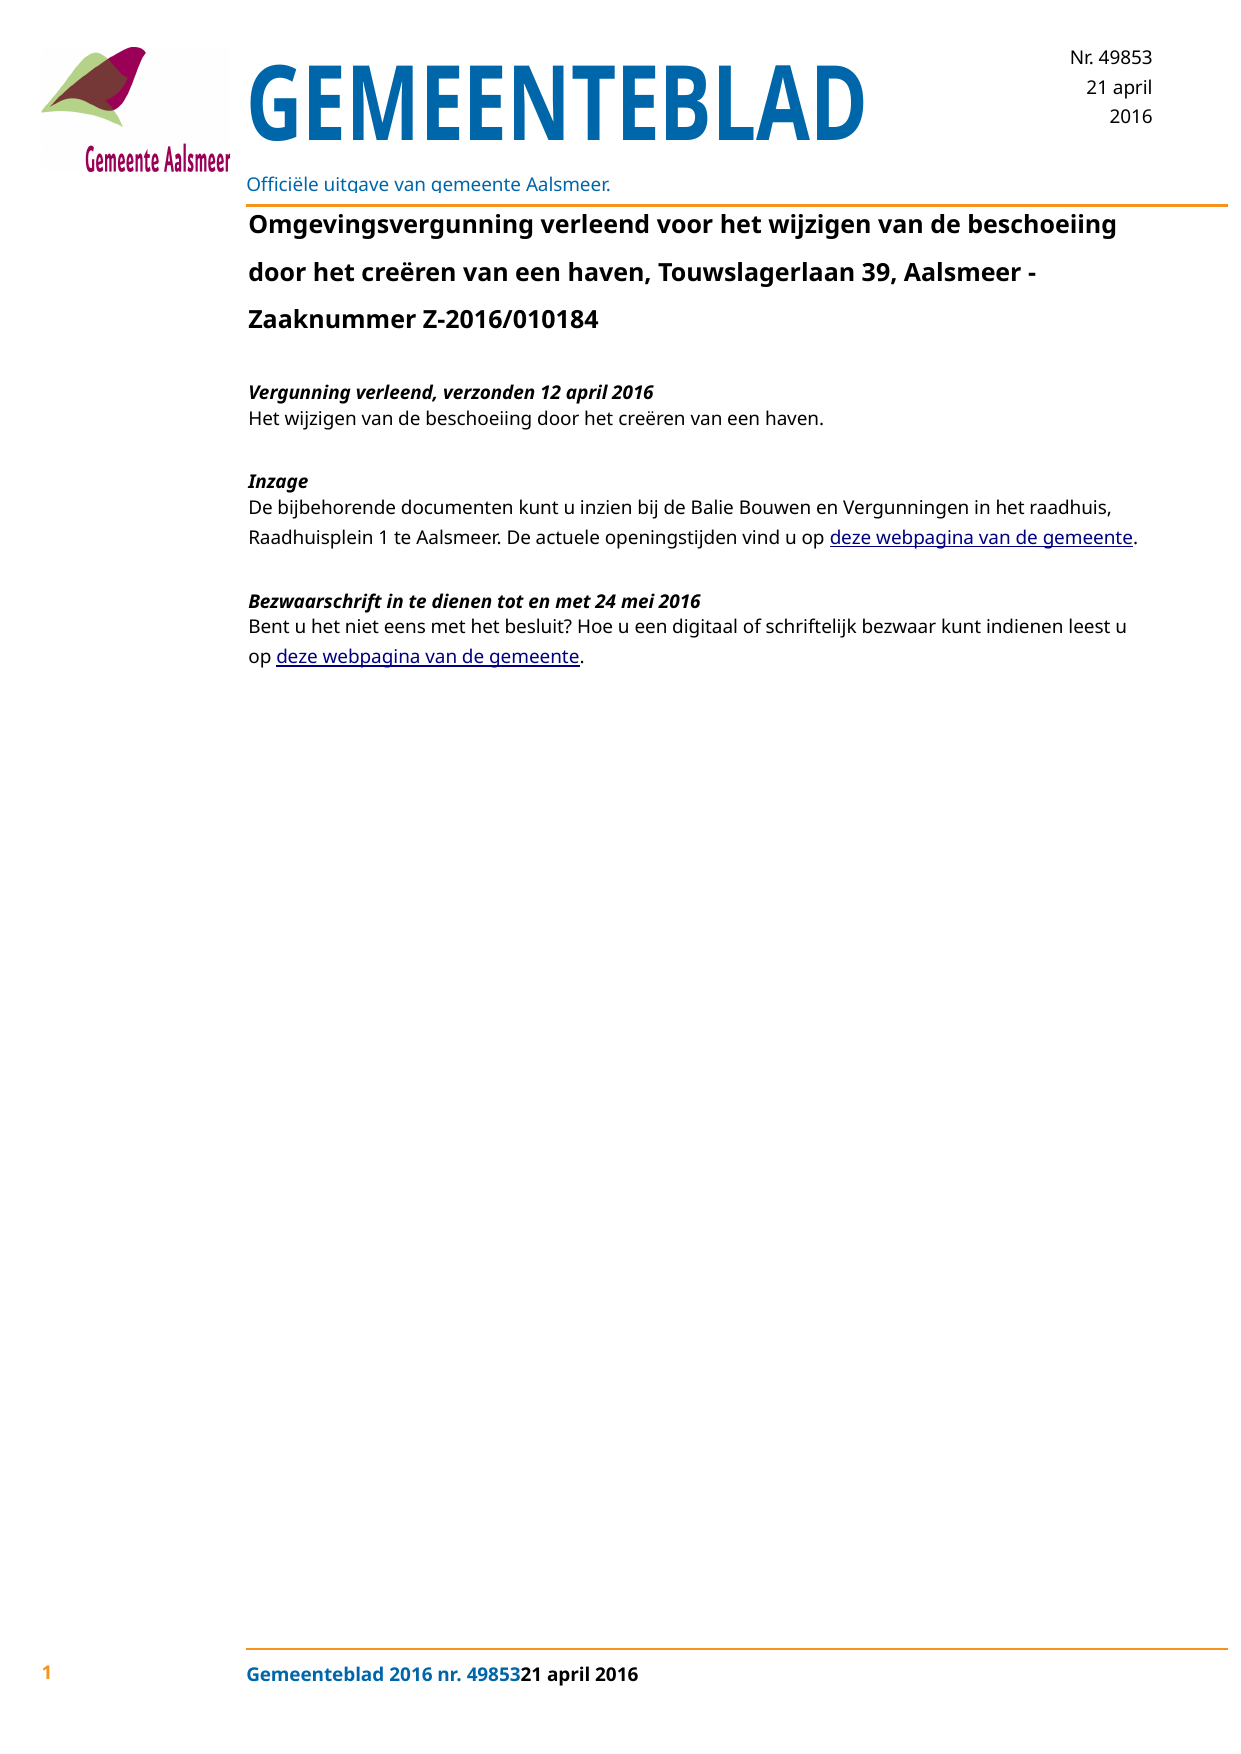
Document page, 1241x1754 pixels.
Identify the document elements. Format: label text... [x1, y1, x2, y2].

text Bezwaarschrift in te dienen tot en met 24 mei 2016 [248, 588, 1152, 614]
text De bijbehorende documenten kunt u inzien bij de Balie Bouwen en Vergunningen in het raadhuis, Raadhuisplein 1 te Aalsmeer. De actuele openingstijden vind u op deze webpagina van de gemeente. [248, 494, 1152, 550]
text Inzage [248, 469, 1152, 494]
text Omgevingsvergunning verleend voor het wijzigen van de beschoeiing door het creëren van een haven, Touwslagerlaan 39, Aalsmeer - Zaaknummer Z-2016/010184 [248, 207, 1152, 336]
text Het wijzigen van de beschoeiing door het creëren van een haven. [248, 405, 1152, 431]
text Vergunning verleend, verzonden 12 april 2016 [248, 379, 1152, 405]
picture [41, 47, 231, 172]
text Bent u het niet eens met het besluit? Hoe u een digitaal of schriftelijk bezwaar kunt indienen leest u op deze webpagina van de gemeente. [248, 614, 1152, 669]
